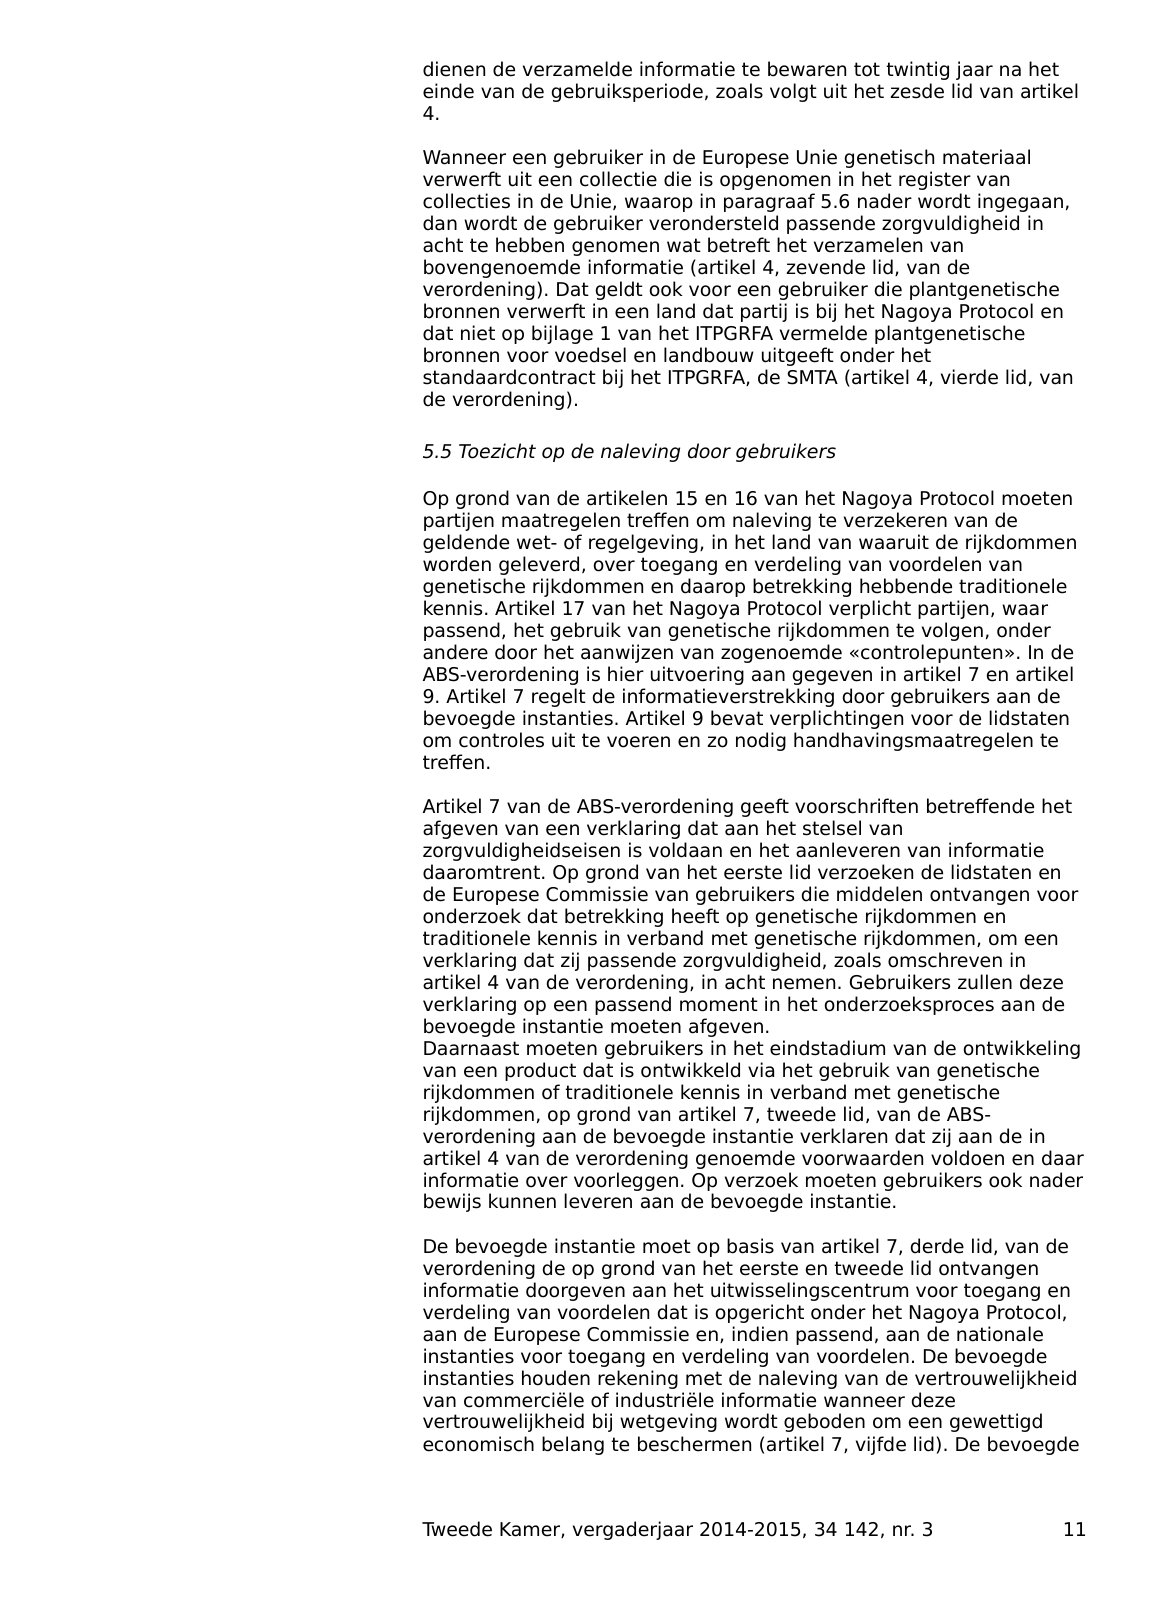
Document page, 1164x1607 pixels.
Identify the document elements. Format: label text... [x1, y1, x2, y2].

text Op grond van de artikelen 15 en 16 van het Nagoya Protocol moeten partijen maatregelen treffen om naleving te verzekeren van de geldende wet- of regelgeving, in het land van waaruit de rijkdommen worden geleverd, over toegang en verdeling van voordelen van genetische rijkdommen en daarop betrekking hebbende traditionele kennis. Artikel 17 van het Nagoya Protocol verplicht partijen, waar passend, het gebruik van genetische rijkdommen te volgen, onder andere door het aanwijzen van zogenoemde «controlepunten». In de ABS-verordening is hier uitvoering aan gegeven in artikel 7 en artikel 9. Artikel 7 regelt de informatieverstrekking door gebruikers aan de bevoegde instanties. Artikel 9 bevat verplichtingen voor de lidstaten om controles uit te voeren en zo nodig handhavingsmaatregelen te treffen. [422, 488, 1087, 774]
text Artikel 7 van de ABS-verordening geeft voorschriften betreffende het afgeven van een verklaring dat aan het stelsel van zorgvuldigheidseisen is voldaan en het aanleveren van informatie daaromtrent. Op grond van het eerste lid verzoeken de lidstaten en de Europese Commissie van gebruikers die middelen ontvangen voor onderzoek dat betrekking heeft op genetische rijkdommen en traditionele kennis in verband met genetische rijkdommen, om een verklaring dat zij passende zorgvuldigheid, zoals omschreven in artikel 4 van de verordening, in acht nemen. Gebruikers zullen deze verklaring op een passend moment in het onderzoeksproces aan de bevoegde instantie moeten afgeven. [422, 796, 1087, 1038]
text De bevoegde instantie moet op basis van artikel 7, derde lid, van de verordening de op grond van het eerste en tweede lid ontvangen informatie doorgeven aan het uitwisselingscentrum voor toegang en verdeling van voordelen dat is opgericht onder het Nagoya Protocol, aan de Europese Commissie en, indien passend, aan de nationale instanties voor toegang en verdeling van voordelen. De bevoegde instanties houden rekening met de naleving van de vertrouwelijkheid van commerciële of industriële informatie wanneer deze vertrouwelijkheid bij wetgeving wordt geboden om een gewettigd economisch belang te beschermen (artikel 7, vijfde lid). De bevoegde [422, 1236, 1087, 1455]
text Wanneer een gebruiker in de Europese Unie genetisch materiaal verwerft uit een collectie die is opgenomen in het register van collecties in de Unie, waarop in paragraaf 5.6 nader wordt ingegaan, dan wordt de gebruiker verondersteld passende zorgvuldigheid in acht te hebben genomen wat betreft het verzamelen van bovengenoemde informatie (artikel 4, zevende lid, van de verordening). Dat geldt ook voor een gebruiker die plantgenetische bronnen verwerft in een land dat partij is bij het Nagoya Protocol en dat niet op bijlage 1 van het ITPGRFA vermelde plantgenetische bronnen voor voedsel en landbouw uitgeeft onder het standaardcontract bij het ITPGRFA, de SMTA (artikel 4, vierde lid, van de verordening). [422, 147, 1087, 411]
text Daarnaast moeten gebruikers in het eindstadium van de ontwikkeling van een product dat is ontwikkeld via het gebruik van genetische rijkdommen of traditionele kennis in verband met genetische rijkdommen, op grond van artikel 7, tweede lid, van de ABS-verordening aan de bevoegde instantie verklaren dat zij aan de in artikel 4 van de verordening genoemde voorwaarden voldoen en daar informatie over voorleggen. Op verzoek moeten gebruikers ook nader bewijs kunnen leveren aan de bevoegde instantie. [422, 1038, 1087, 1213]
text dienen de verzamelde informatie te bewaren tot twintig jaar na het einde van de gebruiksperiode, zoals volgt uit het zesde lid van artikel 4. [422, 59, 1087, 125]
subtitle 5.5 Toezicht op de naleving door gebruikers [422, 441, 1087, 463]
